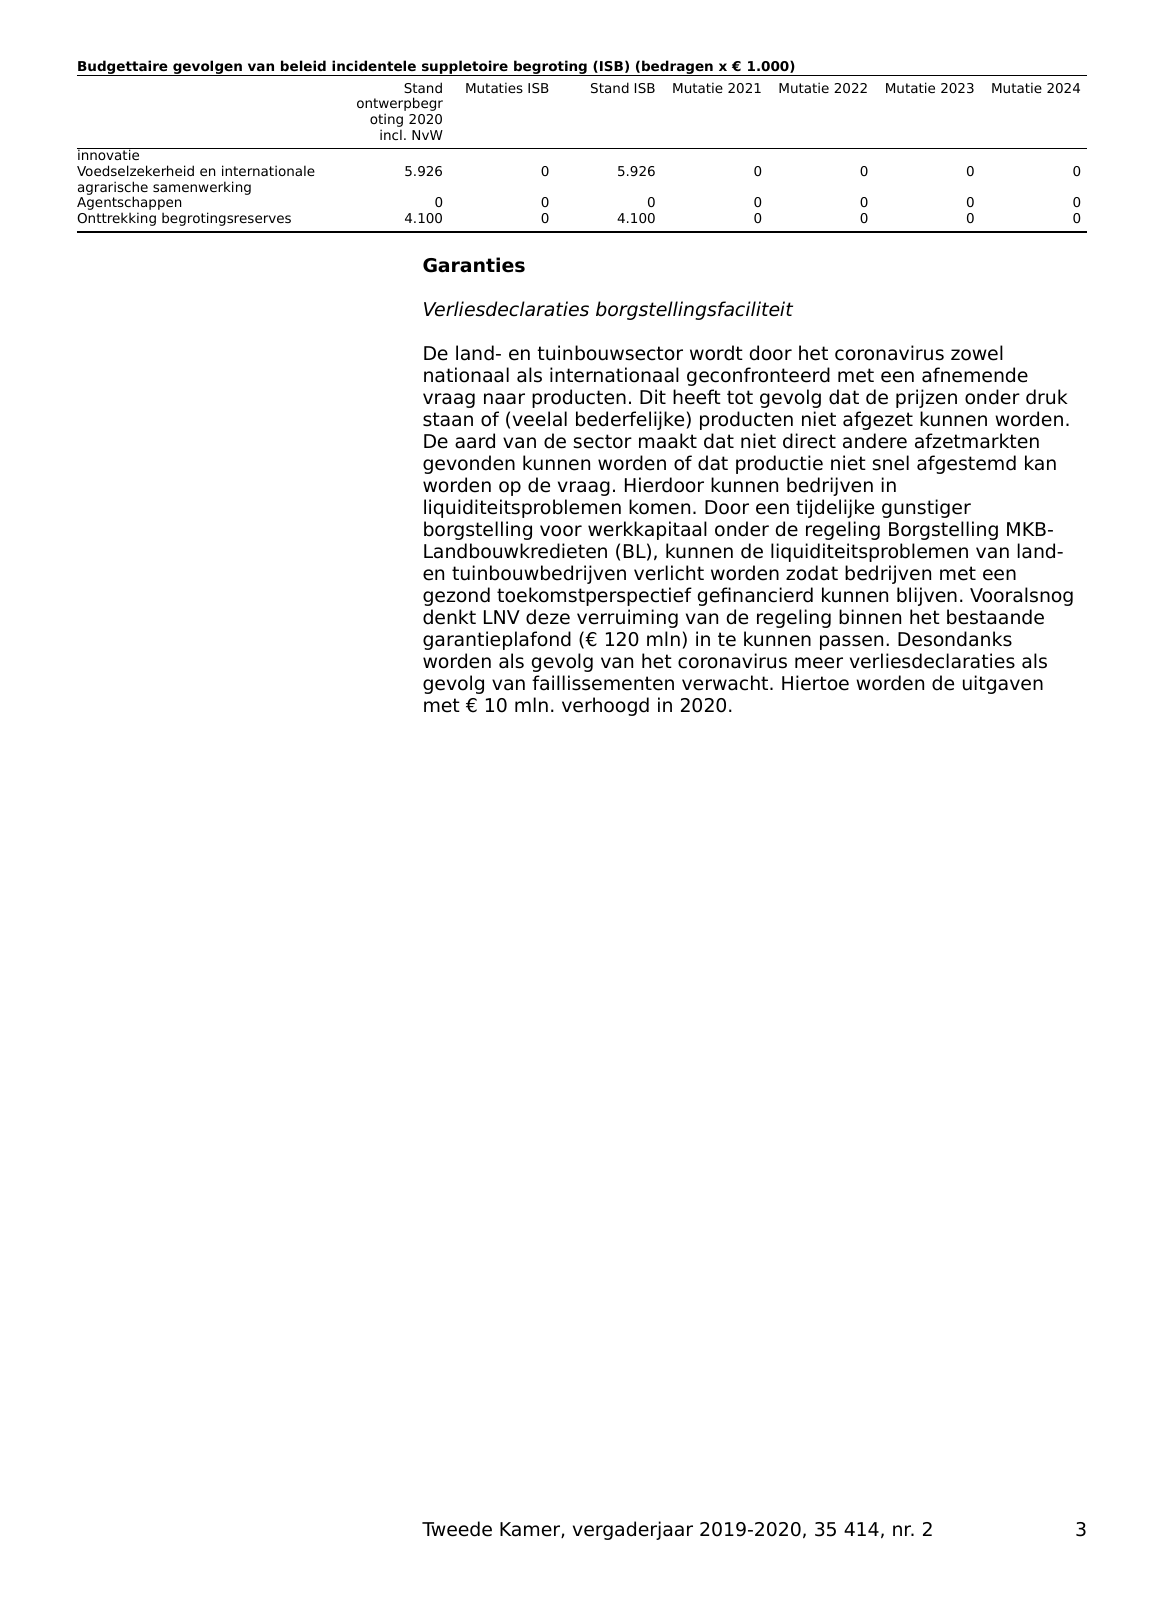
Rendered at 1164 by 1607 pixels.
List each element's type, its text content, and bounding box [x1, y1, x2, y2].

table_cell 0 [449, 195, 555, 211]
table_cell 0 [768, 211, 874, 231]
table_cell 4.100 [343, 211, 449, 231]
subtitle Garanties [422, 255, 1087, 277]
table_cell 0 [661, 164, 768, 195]
table_cell [768, 149, 874, 164]
table_cell Mutatie 2021 [661, 76, 768, 148]
subtitle Verliesdeclaraties borgstellingsfaciliteit [422, 299, 1087, 321]
text De land- en tuinbouwsector wordt door het coronavirus zowel nationaal als internationaal geconfronteerd met een afnemende vraag naar producten. Dit heeft tot gevolg dat de prijzen onder druk staan of (veelal bederfelijke) producten niet afgezet kunnen worden. De aard van de sector maakt dat niet direct andere afzetmarkten gevonden kunnen worden of dat productie niet snel afgestemd kan worden op de vraag. Hierdoor kunnen bedrijven in liquiditeitsproblemen komen. Door een tijdelijke gunstiger borgstelling voor werkkapitaal onder de regeling Borgstelling MKB-Landbouwkredieten (BL), kunnen de liquiditeitsproblemen van land- en tuinbouwbedrijven verlicht worden zodat bedrijven met een gezond toekomstperspectief gefinancierd kunnen blijven. Vooralsnog denkt LNV deze verruiming van de regeling binnen het bestaande garantieplafond (€ 120 mln) in te kunnen passen. Desondanks worden als gevolg van het coronavirus meer verliesdeclaraties als gevolg van faillissementen verwacht. Hiertoe worden de uitgaven met € 10 mln. verhoogd in 2020. [422, 343, 1087, 717]
table_cell 0 [980, 195, 1087, 211]
table_cell [343, 149, 449, 164]
table_cell Voedselzekerheid en internationale agrarische samenwerking [77, 164, 342, 195]
table_cell Agentschappen [77, 195, 342, 211]
table_cell 0 [661, 195, 768, 211]
table_cell 0 [768, 195, 874, 211]
table_cell 0 [980, 211, 1087, 231]
table_cell [77, 76, 342, 148]
table_cell 0 [980, 164, 1087, 195]
table_cell 5.926 [555, 164, 661, 195]
table_cell 0 [874, 195, 980, 211]
table_cell [874, 149, 980, 164]
table_cell 0 [449, 211, 555, 231]
table_cell Mutatie 2024 [980, 76, 1087, 148]
table_cell innovatie [77, 149, 342, 164]
table_cell 5.926 [343, 164, 449, 195]
table_cell Mutatie 2023 [874, 76, 980, 148]
table_cell Onttrekking begrotingsreserves [77, 211, 342, 231]
table_cell 4.100 [555, 211, 661, 231]
table_cell [449, 149, 555, 164]
table_cell [555, 149, 661, 164]
table_cell 0 [555, 195, 661, 211]
table_cell 0 [343, 195, 449, 211]
table_header Budgettaire gevolgen van beleid incidentele suppletoire begroting (ISB) (bedragen x € 1.000) [77, 59, 1087, 75]
table_cell 0 [874, 164, 980, 195]
table_cell Stand ISB [555, 76, 661, 148]
table_cell 0 [449, 164, 555, 195]
table_cell Stand ontwerpbegroting 2020 incl. NvW [343, 76, 449, 148]
table_cell 0 [768, 164, 874, 195]
table_cell [661, 149, 768, 164]
table_cell Mutaties ISB [449, 76, 555, 148]
table_cell 0 [661, 211, 768, 231]
table_cell 0 [874, 211, 980, 231]
table_cell Mutatie 2022 [768, 76, 874, 148]
table_cell [980, 149, 1087, 164]
